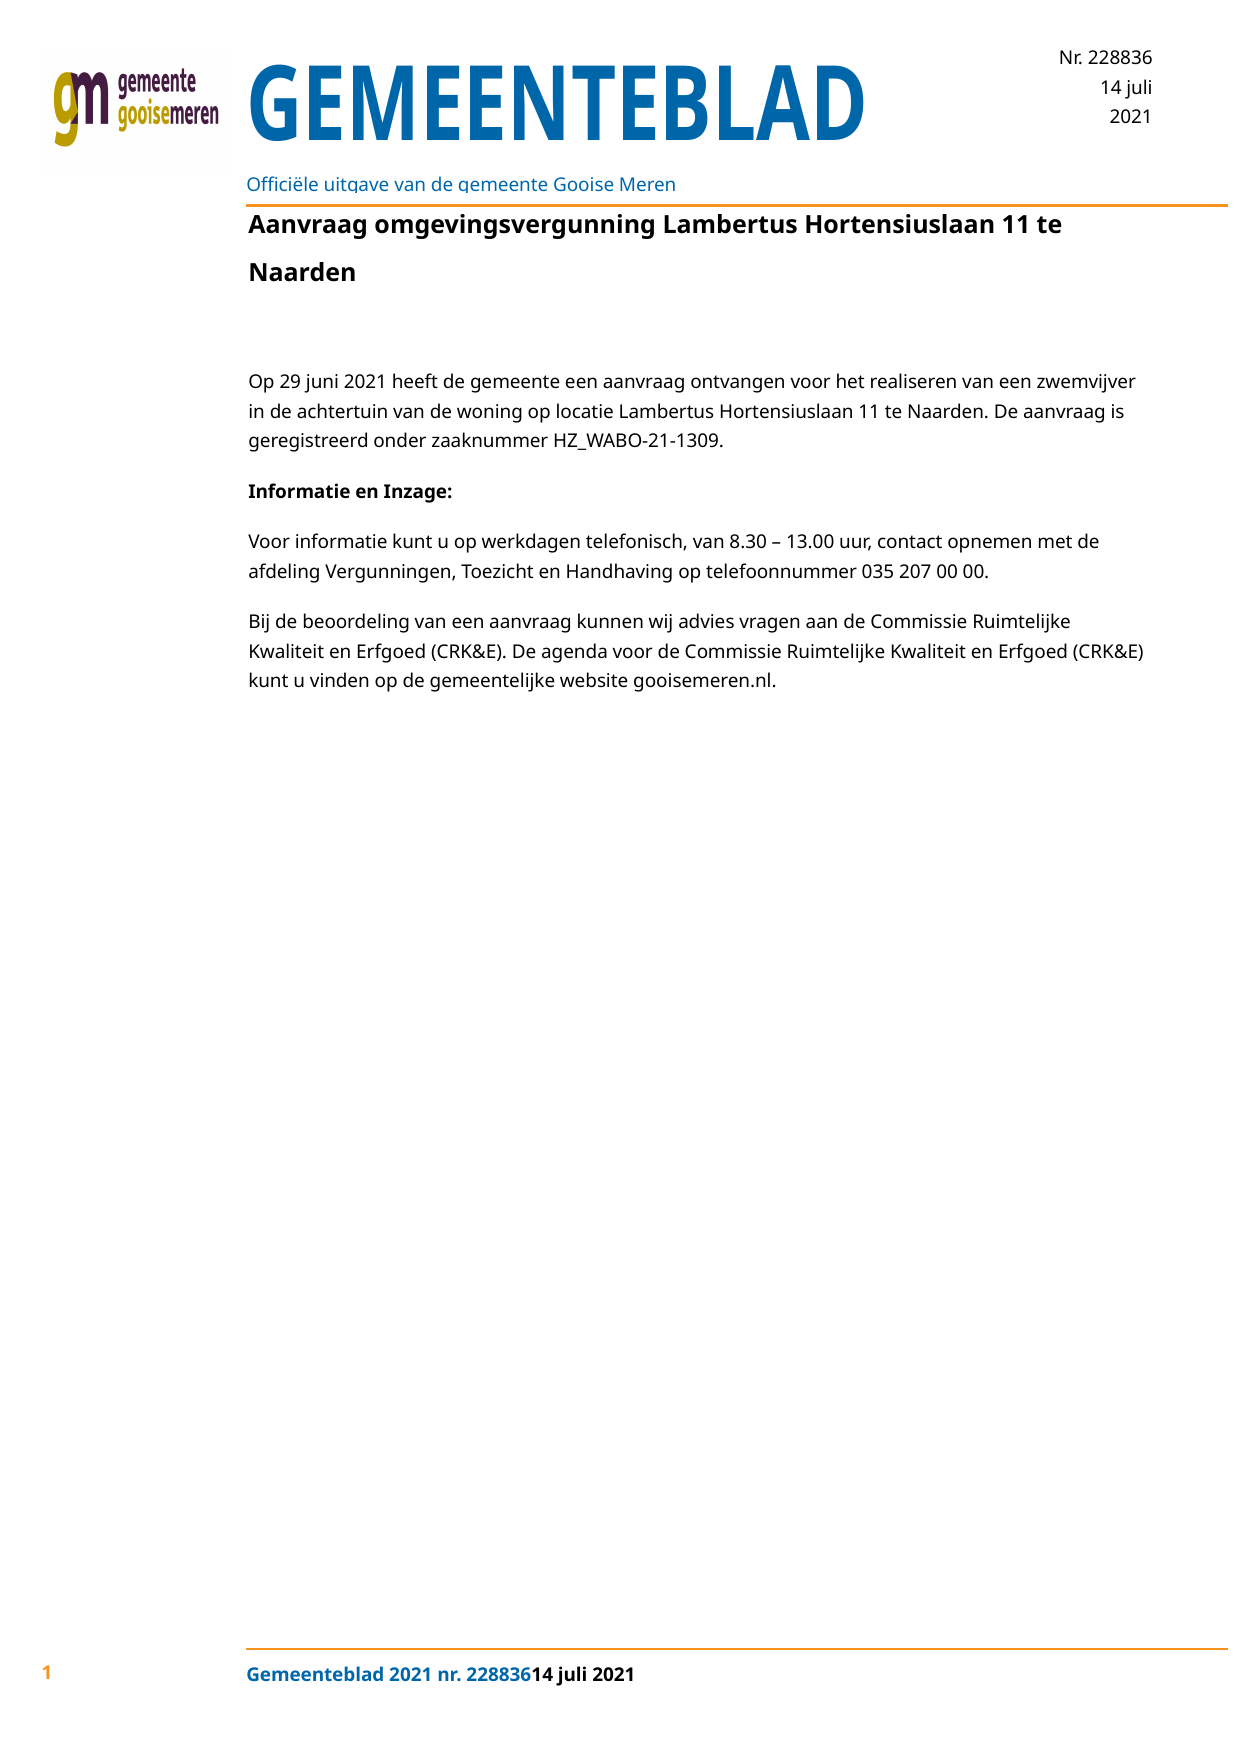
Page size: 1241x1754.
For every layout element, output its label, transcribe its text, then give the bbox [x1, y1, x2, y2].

picture [41, 47, 231, 172]
text Bij de beoordeling van een aanvraag kunnen wij advies vragen aan de Commissie Ruimtelijke Kwaliteit en Erfgoed (CRK&E). De agenda voor de Commissie Ruimtelijke Kwaliteit en Erfgoed (CRK&E) kunt u vinden op de gemeentelijke website gooisemeren.nl. [248, 608, 1152, 693]
text Op 29 juni 2021 heeft de gemeente een aanvraag ontvangen voor het realiseren van een zwemvijver in de achtertuin van de woning op locatie Lambertus Hortensiuslaan 11 te Naarden. De aanvraag is geregistreerd onder zaaknummer HZ_WABO-21-1309. [248, 368, 1152, 453]
text Voor informatie kunt u op werkdagen telefonisch, van 8.30 – 13.00 uur, contact opnemen met de afdeling Vergunningen, Toezicht en Handhaving op telefoonnummer 035 207 00 00. [248, 528, 1152, 584]
text Informatie en Inzage: [248, 478, 1152, 504]
text Aanvraag omgevingsvergunning Lambertus Hortensiuslaan 11 te Naarden [248, 207, 1152, 288]
